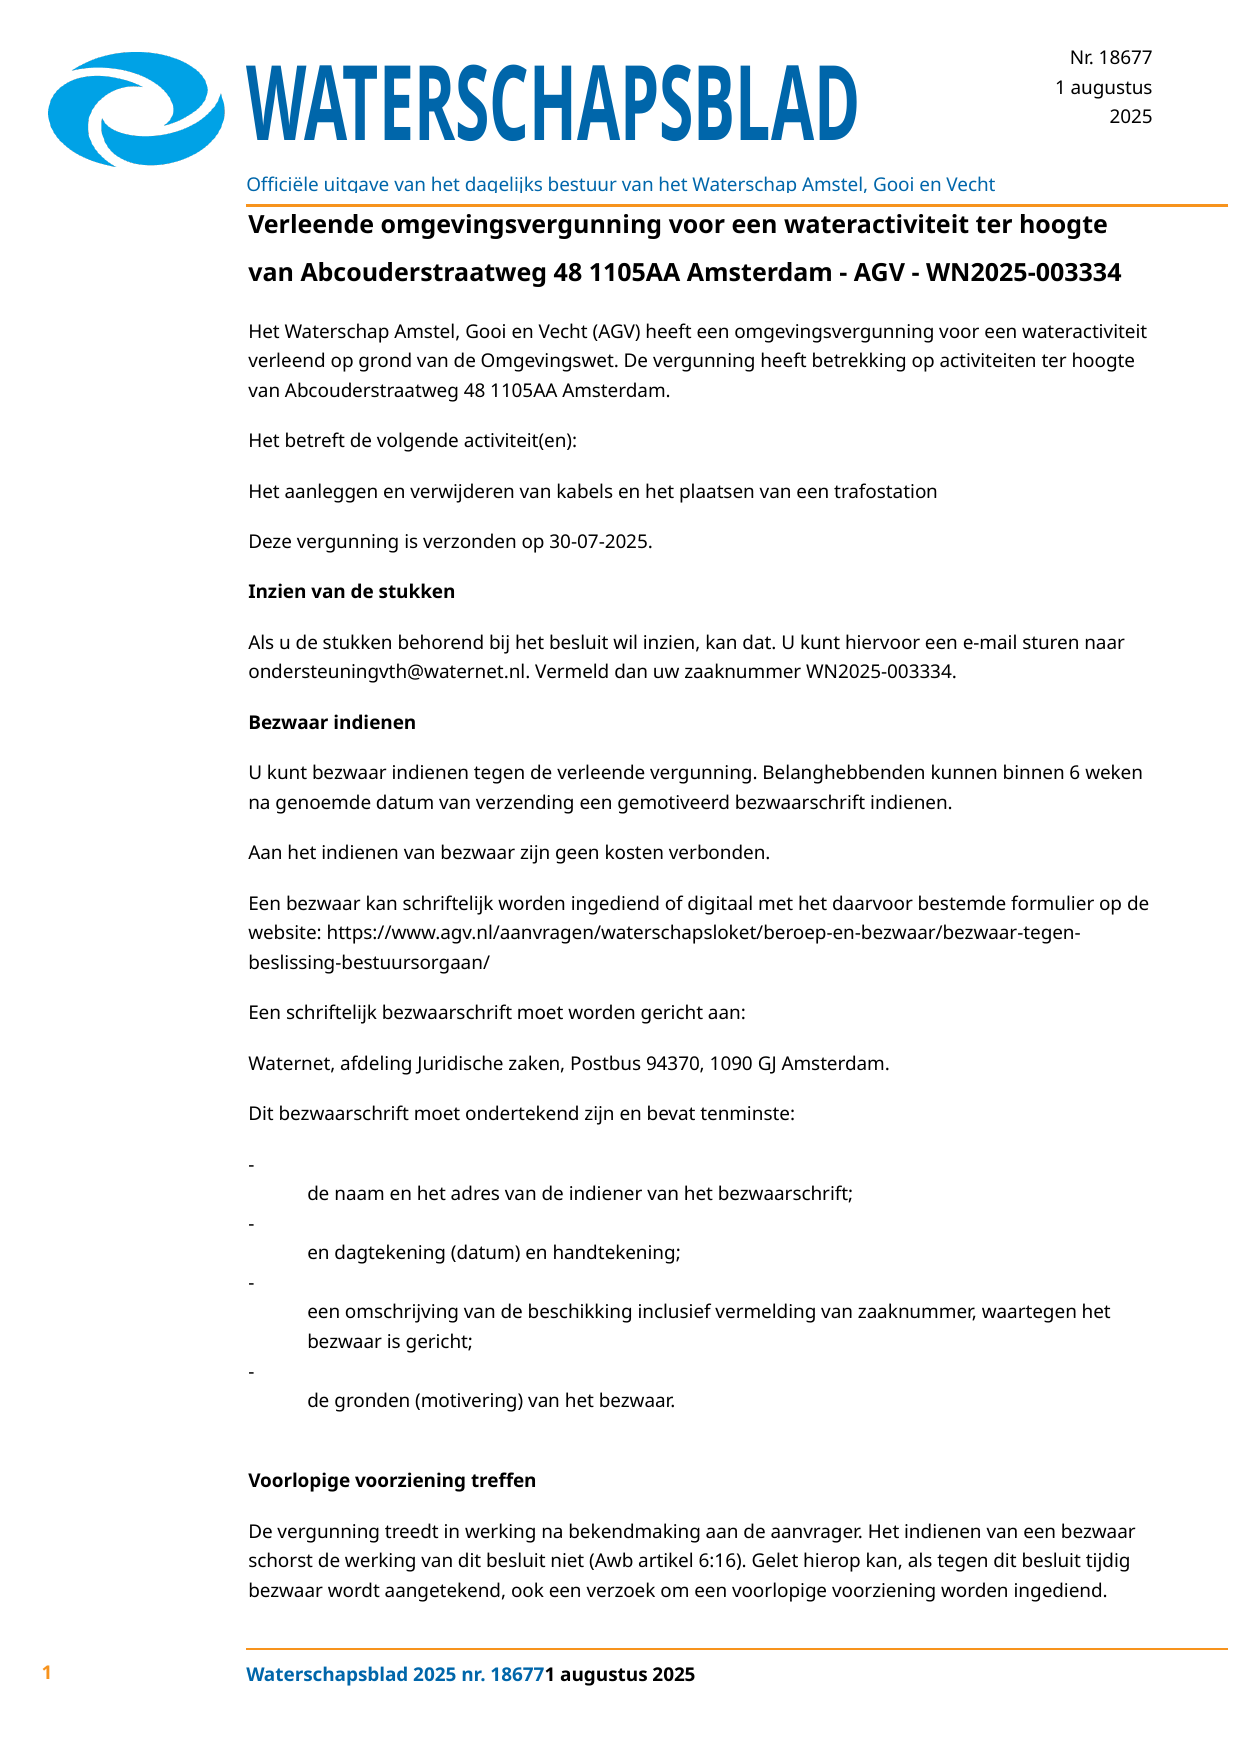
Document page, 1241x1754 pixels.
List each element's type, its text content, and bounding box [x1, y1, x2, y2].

text Een bezwaar kan schriftelijk worden ingediend of digitaal met het daarvoor bestemde formulier op de website: https://www.agv.nl/aanvragen/waterschapsloket/beroep-en-bezwaar/bezwaar-tegen-beslissing-bestuursorgaan/ [248, 890, 1152, 975]
text Dit bezwaarschrift moet ondertekend zijn en bevat tenminste: [248, 1100, 1152, 1126]
picture [41, 47, 231, 172]
list de naam en het adres van de indiener van het bezwaarschrift; [248, 1180, 1152, 1206]
text Waternet, afdeling Juridische zaken, Postbus 94370, 1090 GJ Amsterdam. [248, 1050, 1152, 1076]
list en dagtekening (datum) en handtekening; [248, 1239, 1152, 1265]
text Deze vergunning is verzonden op 30-07-2025. [248, 528, 1152, 554]
text Inzien van de stukken [248, 579, 1152, 604]
text Een schriftelijk bezwaarschrift moet worden gericht aan: [248, 999, 1152, 1025]
text Het betreft de volgende activiteit(en): [248, 427, 1152, 453]
text Het Waterschap Amstel, Gooi en Vecht (AGV) heeft een omgevingsvergunning voor een wateractiviteit verleend op grond van de Omgevingswet. De vergunning heeft betrekking op activiteiten ter hoogte van Abcouderstraatweg 48 1105AA Amsterdam. [248, 318, 1152, 403]
text Verleende omgevingsvergunning voor een wateractiviteit ter hoogte van Abcouderstraatweg 48 1105AA Amsterdam - AGV - WN2025-003334 [248, 207, 1152, 288]
text Als u de stukken behorend bij het besluit wil inzien, kan dat. U kunt hiervoor een e-mail sturen naar ondersteuningvth@waternet.nl. Vermeld dan uw zaaknummer WN2025-003334. [248, 629, 1152, 684]
text Aan het indienen van bezwaar zijn geen kosten verbonden. [248, 839, 1152, 865]
text Bezwaar indienen [248, 709, 1152, 735]
text Voorlopige voorziening treffen [248, 1467, 1152, 1493]
text De vergunning treedt in werking na bekendmaking aan de aanvrager. Het indienen van een bezwaar schorst de werking van dit besluit niet (Awb artikel 6:16). Gelet hierop kan, als tegen dit besluit tijdig bezwaar wordt aangetekend, ook een verzoek om een voorlopige voorziening worden ingediend. [248, 1518, 1152, 1603]
text Het aanleggen en verwijderen van kabels en het plaatsen van een trafostation [248, 478, 1152, 504]
text U kunt bezwaar indienen tegen de verleende vergunning. Belanghebbenden kunnen binnen 6 weken na genoemde datum van verzending een gemotiveerd bezwaarschrift indienen. [248, 759, 1152, 815]
list een omschrijving van de beschikking inclusief vermelding van zaaknummer, waartegen het bezwaar is gericht; [248, 1299, 1152, 1354]
list de gronden (motivering) van het bezwaar. [248, 1387, 1152, 1413]
